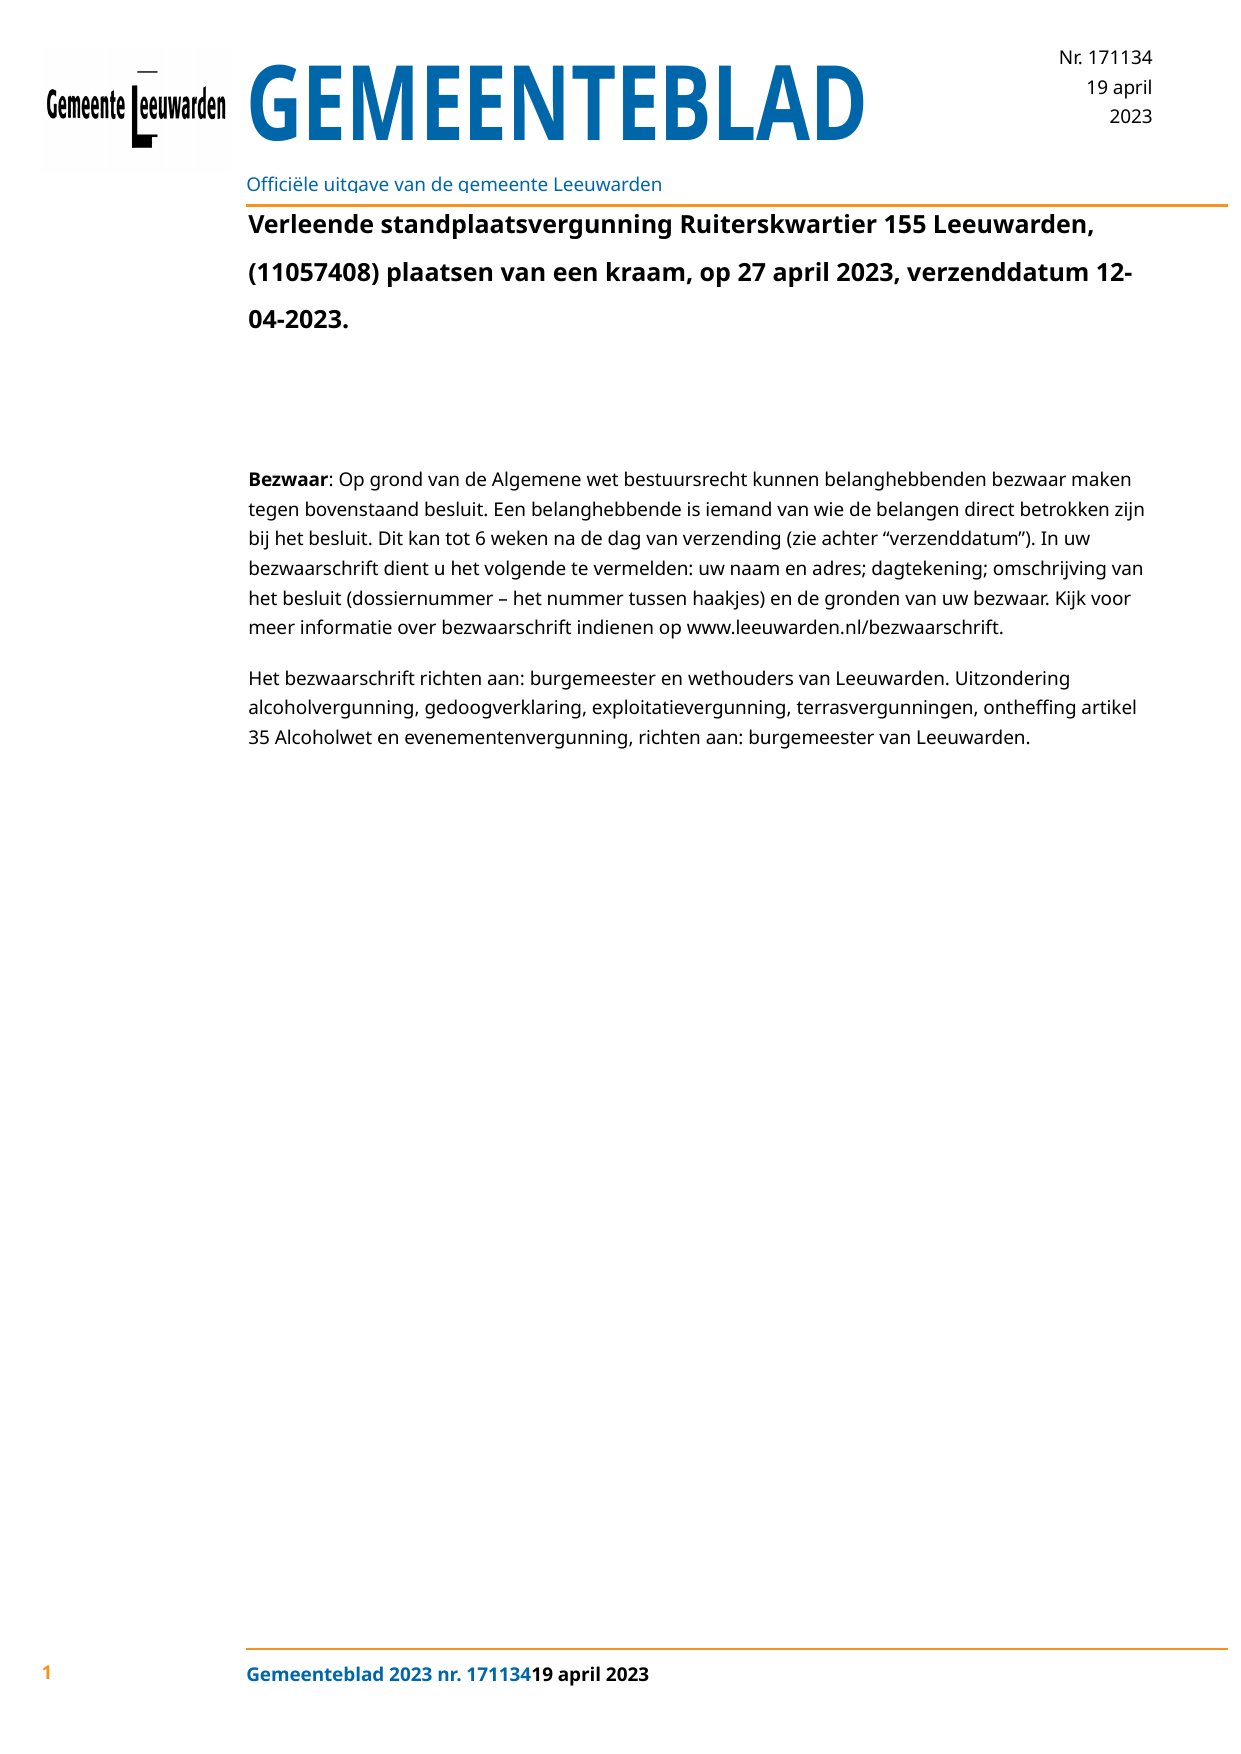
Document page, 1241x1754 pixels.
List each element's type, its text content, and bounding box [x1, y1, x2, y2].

picture [41, 47, 231, 172]
text Verleende standplaatsvergunning Ruiterskwartier 155 Leeuwarden, (11057408) plaatsen van een kraam, op 27 april 2023, verzenddatum 12-04-2023. [248, 207, 1152, 336]
text Het bezwaarschrift richten aan: burgemeester en wethouders van Leeuwarden. Uitzondering alcoholvergunning, gedoogverklaring, exploitatievergunning, terrasvergunningen, ontheffing artikel 35 Alcoholwet en evenementenvergunning, richten aan: burgemeester van Leeuwarden. [248, 665, 1152, 749]
text Bezwaar: Op grond van de Algemene wet bestuursrecht kunnen belanghebbenden bezwaar maken tegen bovenstaand besluit. Een belanghebbende is iemand van wie de belangen direct betrokken zijn bij het besluit. Dit kan tot 6 weken na de dag van verzending (zie achter “verzenddatum”). In uw bezwaarschrift dient u het volgende te vermelden: uw naam en adres; dagtekening; omschrijving van het besluit (dossiernummer – het nummer tussen haakjes) en de gronden van uw bezwaar. Kijk voor meer informatie over bezwaarschrift indienen op www.leeuwarden.nl/bezwaarschrift. [248, 466, 1152, 640]
